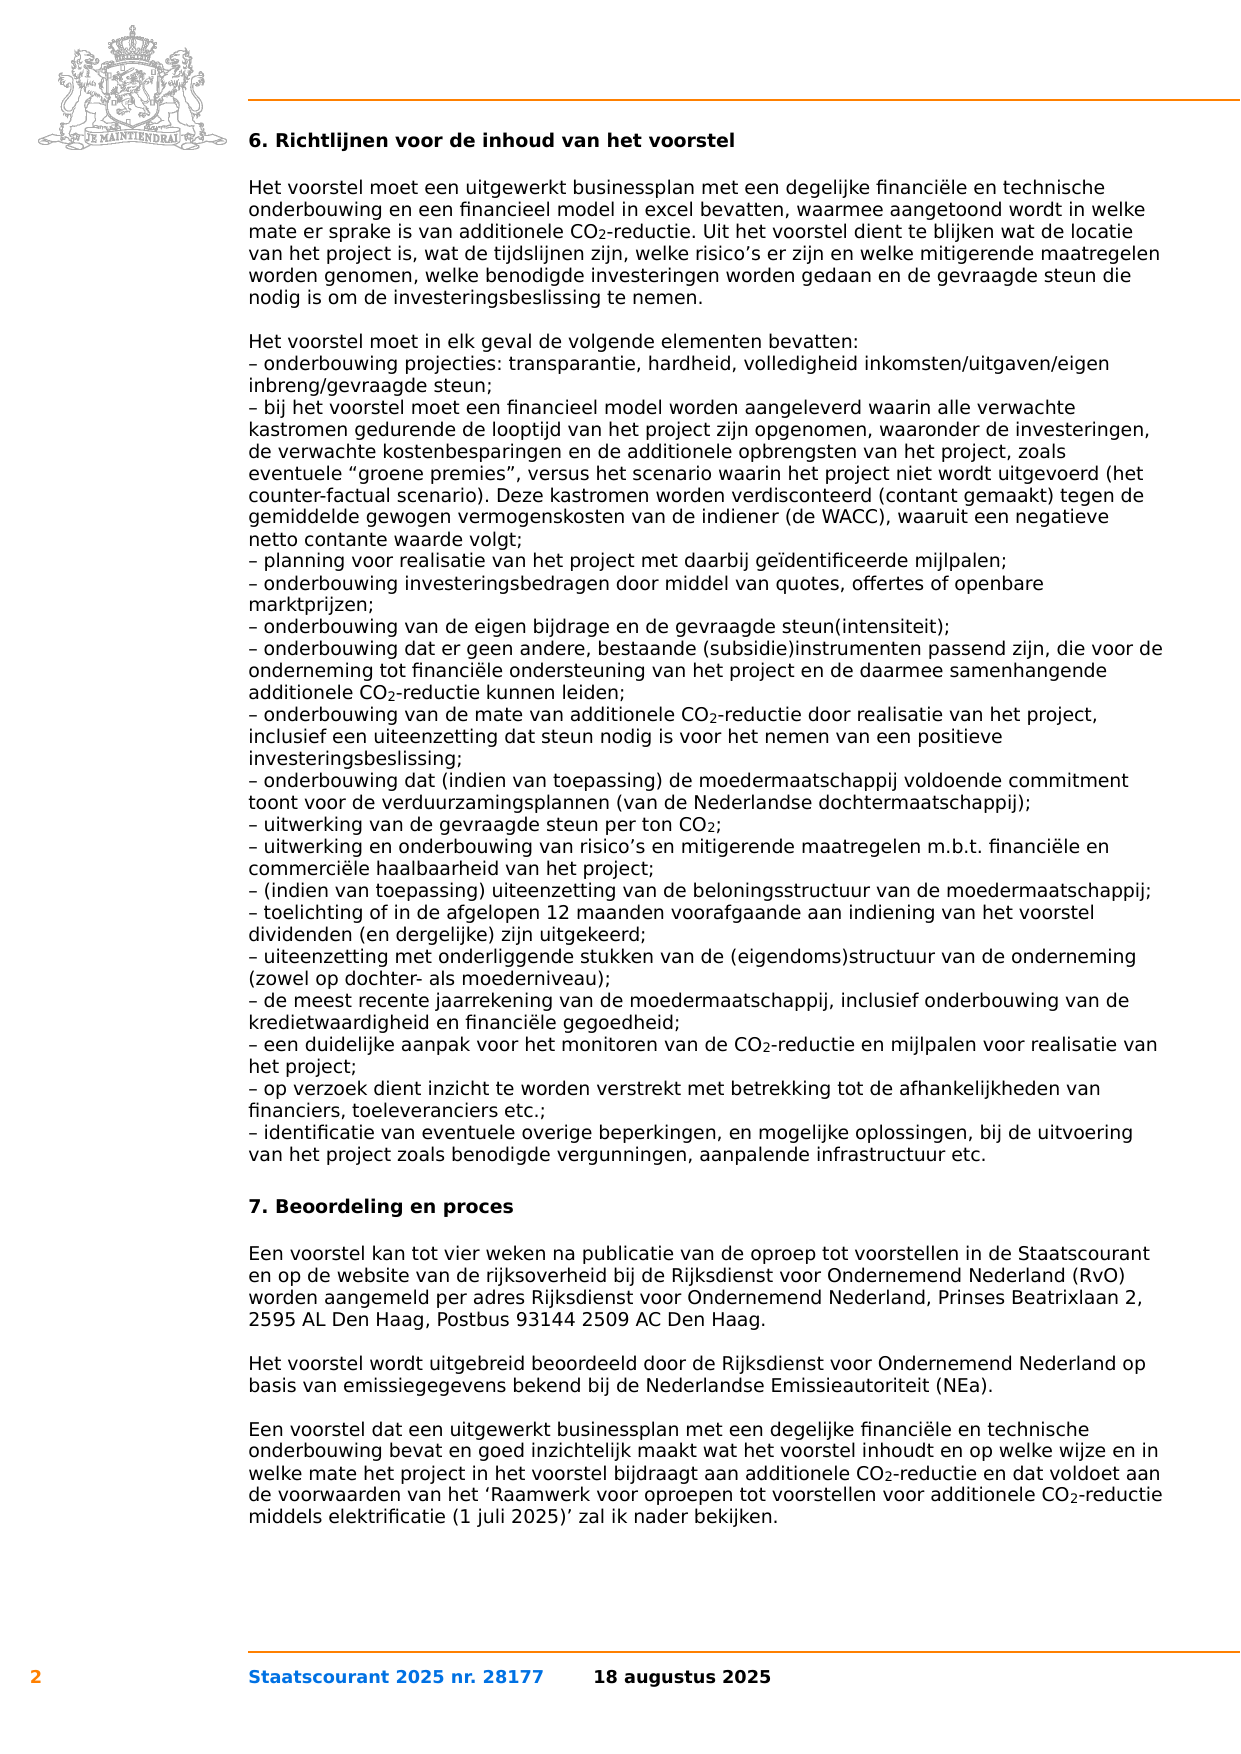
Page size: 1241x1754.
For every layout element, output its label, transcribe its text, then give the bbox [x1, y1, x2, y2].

text – uitwerking en onderbouwing van risico’s en mitigerende maatregelen m.b.t. financiële en commerciële haalbaarheid van het project; [248, 836, 1163, 880]
text – onderbouwing dat (indien van toepassing) de moedermaatschappij voldoende commitment toont voor de verduurzamingsplannen (van de Nederlandse dochtermaatschappij); [248, 770, 1163, 814]
text – (indien van toepassing) uiteenzetting van de beloningsstructuur van de moedermaatschappij; [248, 880, 1163, 902]
text – uiteenzetting met onderliggende stukken van de (eigendoms)structuur van de onderneming (zowel op dochter- als moederniveau); [248, 946, 1163, 990]
text – onderbouwing van de mate van additionele CO2-reductie door realisatie van het project, inclusief een uiteenzetting dat steun nodig is voor het nemen van een positieve investeringsbeslissing; [248, 704, 1163, 770]
text – identificatie van eventuele overige beperkingen, en mogelijke oplossingen, bij de uitvoering van het project zoals benodigde vergunningen, aanpalende infrastructuur etc. [248, 1122, 1163, 1166]
text – toelichting of in de afgelopen 12 maanden voorafgaande aan indiening van het voorstel dividenden (en dergelijke) zijn uitgekeerd; [248, 902, 1163, 946]
text – onderbouwing dat er geen andere, bestaande (subsidie)instrumenten passend zijn, die voor de onderneming tot financiële ondersteuning van het project en de daarmee samenhangende additionele CO2-reductie kunnen leiden; [248, 638, 1163, 704]
text Het voorstel moet in elk geval de volgende elementen bevatten: [248, 331, 1163, 353]
subtitle 7. Beoordeling en proces [248, 1196, 1163, 1218]
text – planning voor realisatie van het project met daarbij geïdentificeerde mijlpalen; [248, 550, 1163, 572]
text – op verzoek dient inzicht te worden verstrekt met betrekking tot de afhankelijkheden van financiers, toeleveranciers etc.; [248, 1078, 1163, 1122]
text – onderbouwing van de eigen bijdrage en de gevraagde steun(intensiteit); [248, 616, 1163, 638]
text Een voorstel dat een uitgewerkt businessplan met een degelijke financiële en technische onderbouwing bevat en goed inzichtelijk maakt wat het voorstel inhoudt en op welke wijze en in welke mate het project in het voorstel bijdraagt aan additionele CO2-reductie en dat voldoet aan de voorwaarden van het ‘Raamwerk voor oproepen tot voorstellen voor additionele CO2-reductie middels elektrificatie (1 juli 2025)’ zal ik nader bekijken. [248, 1418, 1163, 1528]
text – bij het voorstel moet een financieel model worden aangeleverd waarin alle verwachte kastromen gedurende de looptijd van het project zijn opgenomen, waaronder de investeringen, de verwachte kostenbesparingen en de additionele opbrengsten van het project, zoals eventuele “groene premies”, versus het scenario waarin het project niet wordt uitgevoerd (het counter-factual scenario). Deze kastromen worden verdisconteerd (contant gemaakt) tegen de gemiddelde gewogen vermogenskosten van de indiener (de WACC), waaruit een negatieve netto contante waarde volgt; [248, 397, 1163, 550]
text Een voorstel kan tot vier weken na publicatie van de oproep tot voorstellen in de Staatscourant en op de website van de rijksoverheid bij de Rijksdienst voor Ondernemend Nederland (RvO) worden aangemeld per adres Rijksdienst voor Ondernemend Nederland, Prinses Beatrixlaan 2, 2595 AL Den Haag, Postbus 93144 2509 AC Den Haag. [248, 1243, 1163, 1331]
subtitle 6. Richtlijnen voor de inhoud van het voorstel [248, 130, 1163, 152]
text – een duidelijke aanpak voor het monitoren van de CO2-reductie en mijlpalen voor realisatie van het project; [248, 1034, 1163, 1078]
text – onderbouwing projecties: transparantie, hardheid, volledigheid inkomsten/uitgaven/eigen inbreng/gevraagde steun; [248, 353, 1163, 397]
text – onderbouwing investeringsbedragen door middel van quotes, offertes of openbare marktprijzen; [248, 572, 1163, 616]
picture [38, 25, 227, 150]
text – de meest recente jaarrekening van de moedermaatschappij, inclusief onderbouwing van de kredietwaardigheid en financiële gegoedheid; [248, 990, 1163, 1034]
text Het voorstel moet een uitgewerkt businessplan met een degelijke financiële en technische onderbouwing en een financieel model in excel bevatten, waarmee aangetoond wordt in welke mate er sprake is van additionele CO2-reductie. Uit het voorstel dient te blijken wat de locatie van het project is, wat de tijdslijnen zijn, welke risico’s er zijn en welke mitigerende maatregelen worden genomen, welke benodigde investeringen worden gedaan en de gevraagde steun die nodig is om de investeringsbeslissing te nemen. [248, 177, 1163, 309]
text Het voorstel wordt uitgebreid beoordeeld door de Rijksdienst voor Ondernemend Nederland op basis van emissiegegevens bekend bij de Nederlandse Emissieautoriteit (NEa). [248, 1353, 1163, 1397]
text – uitwerking van de gevraagde steun per ton CO2; [248, 814, 1163, 836]
